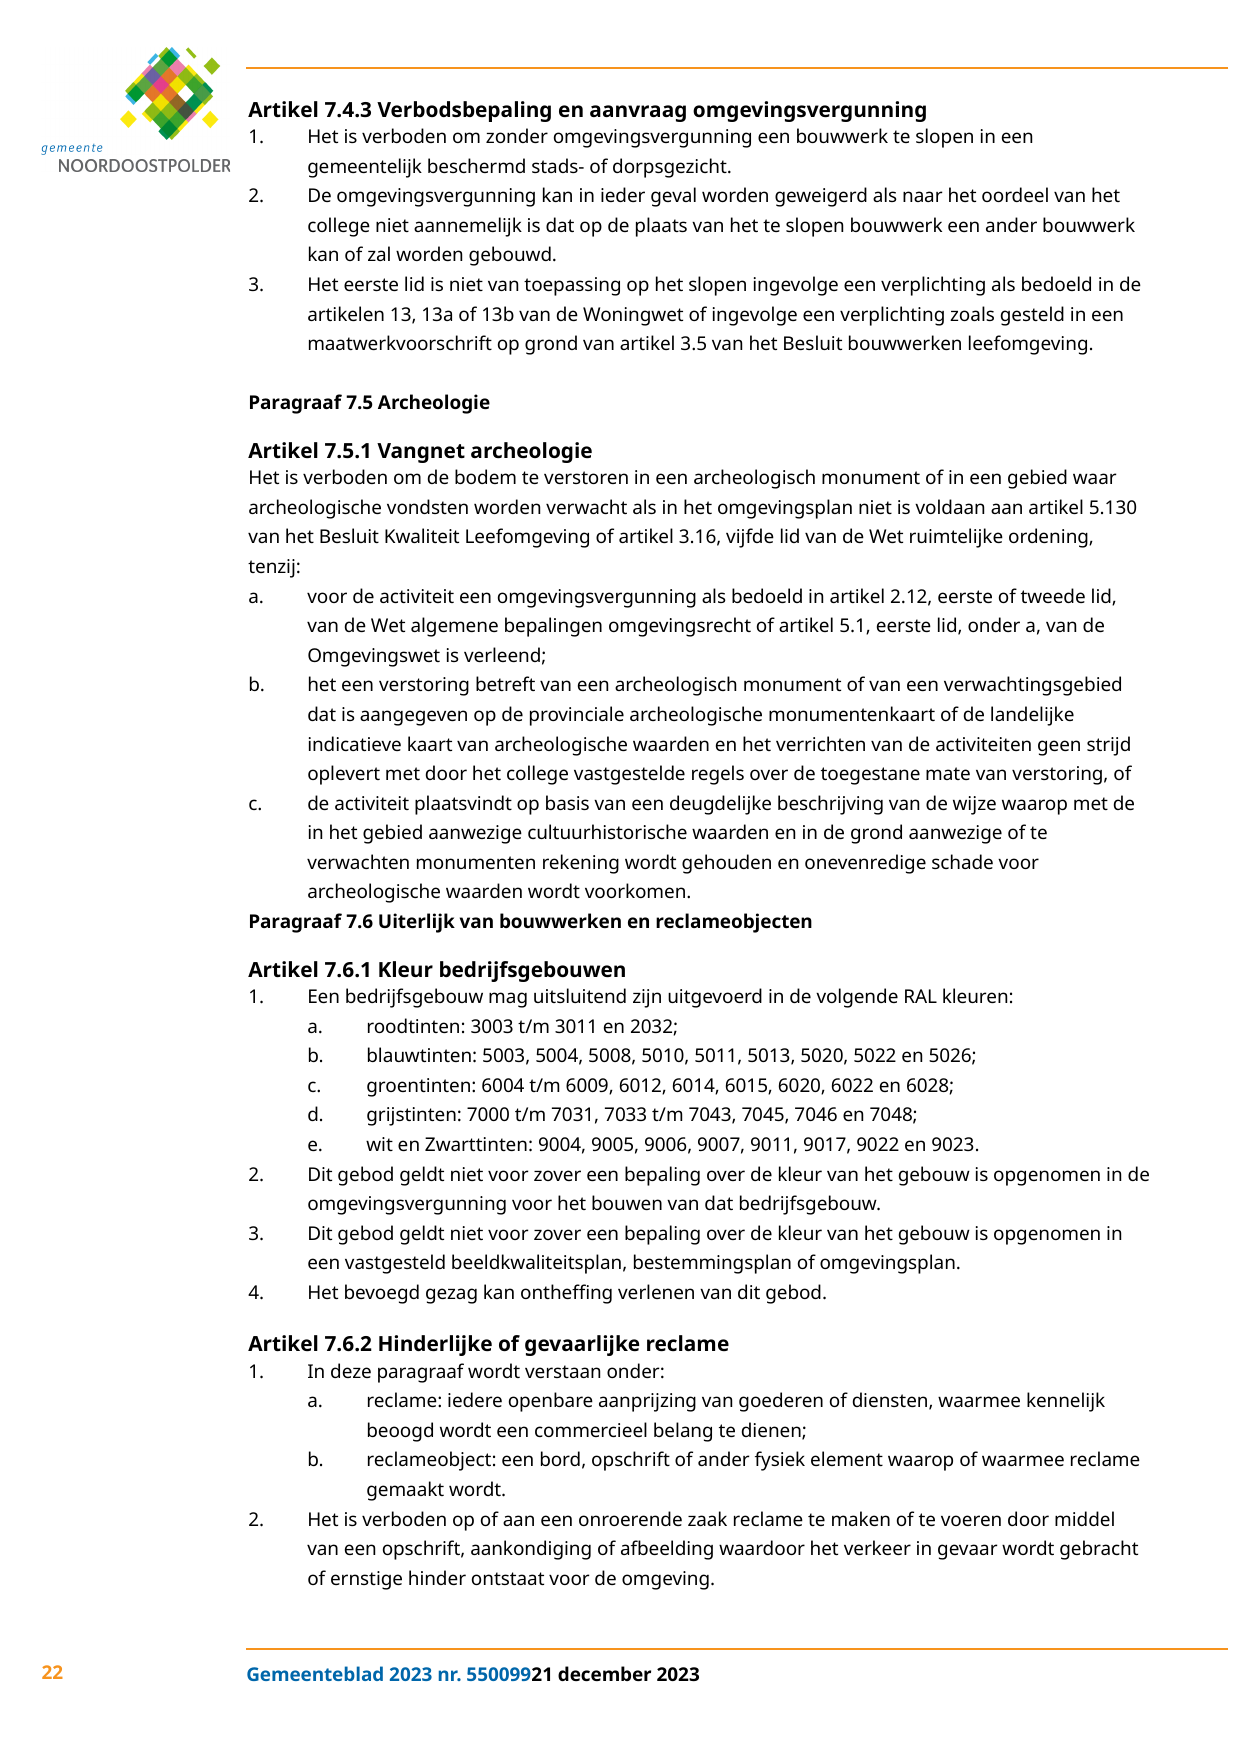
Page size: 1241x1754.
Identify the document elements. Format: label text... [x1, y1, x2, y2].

list Een bedrijfsgebouw mag uitsluitend zijn uitgevoerd in de volgende RAL kleuren: [248, 983, 1152, 1009]
list Dit gebod geldt niet voor zover een bepaling over de kleur van het gebouw is opgenomen in de omgevingsvergunning voor het bouwen van dat bedrijfsgebouw. [248, 1161, 1152, 1216]
text Artikel 7.6.2 Hinderlijke of gevaarlijke reclame [248, 1329, 1152, 1358]
picture [41, 47, 231, 172]
list reclame: iedere openbare aanprijzing van goederen of diensten, waarmee kennelijk beoogd wordt een commercieel belang te dienen; [307, 1387, 1152, 1443]
list Het eerste lid is niet van toepassing op het slopen ingevolge een verplichting als bedoeld in de artikelen 13, 13a of 13b van de Woningwet of ingevolge een verplichting zoals gesteld in een maatwerkvoorschrift op grond van artikel 3.5 van het Besluit bouwwerken leefomgeving. [248, 271, 1152, 356]
list Het bevoegd gezag kan ontheffing verlenen van dit gebod. [248, 1279, 1152, 1305]
list groentinten: 6004 t/m 6009, 6012, 6014, 6015, 6020, 6022 en 6028; [307, 1072, 1152, 1098]
text Paragraaf 7.6 Uiterlijk van bouwwerken en reclameobjecten [248, 908, 1152, 934]
list het een verstoring betreft van een archeologisch monument of van een verwachtingsgebied dat is aangegeven op de provinciale archeologische monumentenkaart of de landelijke indicatieve kaart van archeologische waarden en het verrichten van de activiteiten geen strijd oplevert met door het college vastgestelde regels over de toegestane mate van verstoring, of [248, 672, 1152, 786]
list reclameobject: een bord, opschrift of ander fysiek element waarop of waarmee reclame gemaakt wordt. [307, 1447, 1152, 1502]
list roodtinten: 3003 t/m 3011 en 2032; [307, 1013, 1152, 1038]
list blauwtinten: 5003, 5004, 5008, 5010, 5011, 5013, 5020, 5022 en 5026; [307, 1042, 1152, 1068]
text Paragraaf 7.5 Archeologie [248, 389, 1152, 415]
text Artikel 7.4.3 Verbodsbepaling en aanvraag omgevingsvergunning [248, 95, 1152, 123]
list Het is verboden op of aan een onroerende zaak reclame te maken of te voeren door middel van een opschrift, aankondiging of afbeelding waardoor het verkeer in gevaar wordt gebracht of ernstige hinder ontstaat voor de omgeving. [248, 1506, 1152, 1591]
list In deze paragraaf wordt verstaan onder: [248, 1358, 1152, 1384]
list de activiteit plaatsvindt op basis van een deugdelijke beschrijving van de wijze waarop met de in het gebied aanwezige cultuurhistorische waarden en in de grond aanwezige of te verwachten monumenten rekening wordt gehouden en onevenredige schade voor archeologische waarden wordt voorkomen. [248, 790, 1152, 904]
text Artikel 7.6.1 Kleur bedrijfsgebouwen [248, 955, 1152, 983]
list grijstinten: 7000 t/m 7031, 7033 t/m 7043, 7045, 7046 en 7048; [307, 1102, 1152, 1127]
list voor de activiteit een omgevingsvergunning als bedoeld in artikel 2.12, eerste of tweede lid, van de Wet algemene bepalingen omgevingsrecht of artikel 5.1, eerste lid, onder a, van de Omgevingswet is verleend; [248, 583, 1152, 668]
list Het is verboden om zonder omgevingsvergunning een bouwwerk te slopen in een gemeentelijk beschermd stads- of dorpsgezicht. [248, 123, 1152, 178]
text Het is verboden om de bodem te verstoren in een archeologisch monument of in een gebied waar archeologische vondsten worden verwacht als in het omgevingsplan niet is voldaan aan artikel 5.130 van het Besluit Kwaliteit Leefomgeving of artikel 3.16, vijfde lid van de Wet ruimtelijke ordening, tenzij: [248, 464, 1152, 579]
list Dit gebod geldt niet voor zover een bepaling over de kleur van het gebouw is opgenomen in een vastgesteld beeldkwaliteitsplan, bestemmingsplan of omgevingsplan. [248, 1220, 1152, 1275]
text Artikel 7.5.1 Vangnet archeologie [248, 436, 1152, 464]
list De omgevingsvergunning kan in ieder geval worden geweigerd als naar het oordeel van het college niet aannemelijk is dat op de plaats van het te slopen bouwwerk een ander bouwwerk kan of zal worden gebouwd. [248, 182, 1152, 267]
list wit en Zwarttinten: 9004, 9005, 9006, 9007, 9011, 9017, 9022 en 9023. [307, 1131, 1152, 1157]
